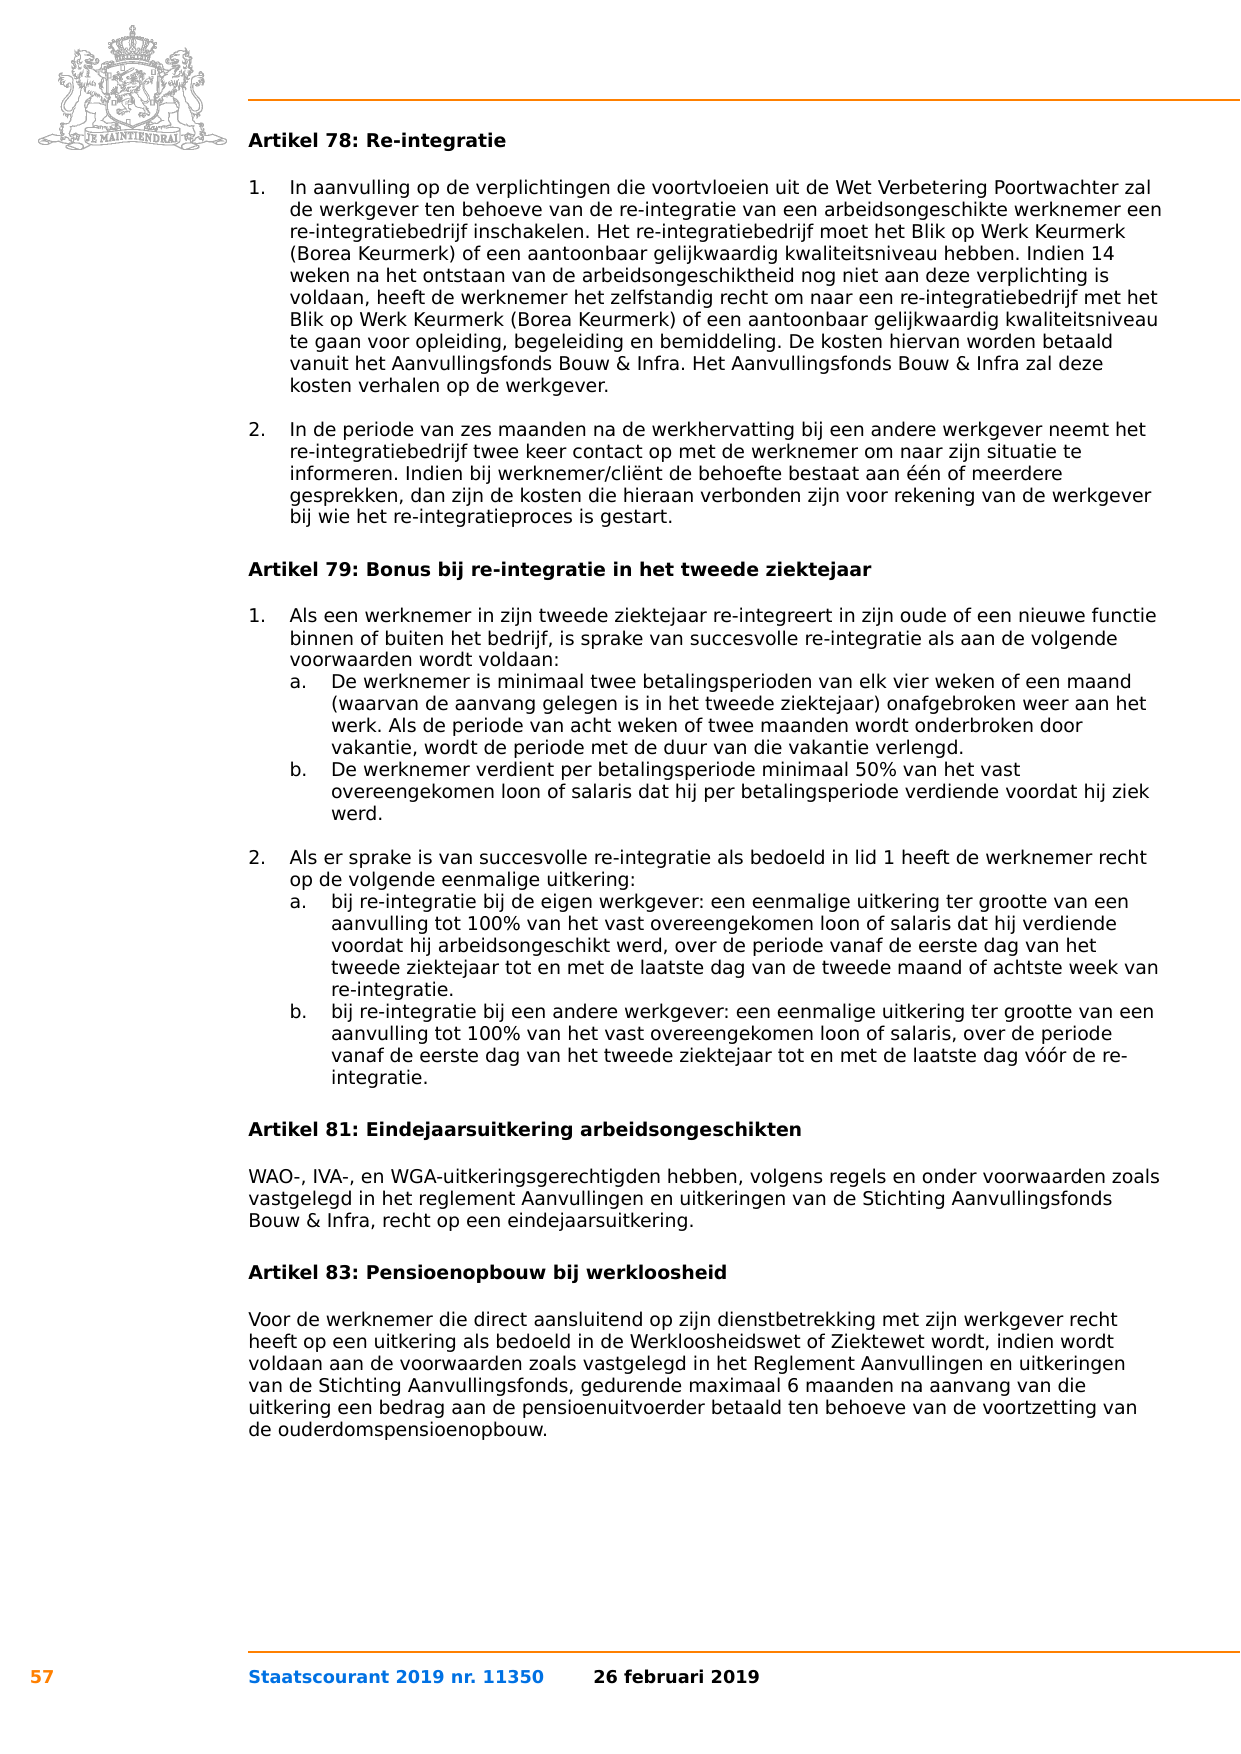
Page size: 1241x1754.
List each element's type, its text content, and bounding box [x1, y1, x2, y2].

text 1. Als een werknemer in zijn tweede ziektejaar re-integreert in zijn oude of een nieuwe functie binnen of buiten het bedrijf, is sprake van succesvolle re-integratie als aan de volgende voorwaarden wordt voldaan: [248, 605, 1163, 671]
text b. De werknemer verdient per betalingsperiode minimaal 50% van het vast overeengekomen loon of salaris dat hij per betalingsperiode verdiende voordat hij ziek werd. [289, 759, 1163, 825]
picture [38, 25, 227, 150]
text a. bij re-integratie bij de eigen werkgever: een eenmalige uitkering ter grootte van een aanvulling tot 100% van het vast overeengekomen loon of salaris dat hij verdiende voordat hij arbeidsongeschikt werd, over de periode vanaf de eerste dag van het tweede ziektejaar tot en met de laatste dag van de tweede maand of achtste week van re-integratie. [289, 891, 1163, 1001]
text b. bij re-integratie bij een andere werkgever: een eenmalige uitkering ter grootte van een aanvulling tot 100% van het vast overeengekomen loon of salaris, over de periode vanaf de eerste dag van het tweede ziektejaar tot en met de laatste dag vóór de re-integratie. [289, 1001, 1163, 1089]
text 2. In de periode van zes maanden na de werkhervatting bij een andere werkgever neemt het re-integratiebedrijf twee keer contact op met de werknemer om naar zijn situatie te informeren. Indien bij werknemer/cliënt de behoefte bestaat aan één of meerdere gesprekken, dan zijn de kosten die hieraan verbonden zijn voor rekening van de werkgever bij wie het re-integratieproces is gestart. [248, 418, 1163, 528]
text Voor de werknemer die direct aansluitend op zijn dienstbetrekking met zijn werkgever recht heeft op een uitkering als bedoeld in de Werkloosheidswet of Ziektewet wordt, indien wordt voldaan aan de voorwaarden zoals vastgelegd in het Reglement Aanvullingen en uitkeringen van de Stichting Aanvullingsfonds, gedurende maximaal 6 maanden na aanvang van die uitkering een bedrag aan de pensioenuitvoerder betaald ten behoeve van de voortzetting van de ouderdomspensioenopbouw. [248, 1309, 1163, 1441]
text WAO-, IVA-, en WGA-uitkeringsgerechtigden hebben, volgens regels en onder voorwaarden zoals vastgelegd in het reglement Aanvullingen en uitkeringen van de Stichting Aanvullingsfonds Bouw & Infra, recht op een eindejaarsuitkering. [248, 1166, 1163, 1232]
subtitle Artikel 79: Bonus bij re-integratie in het tweede ziektejaar [248, 558, 1163, 580]
subtitle Artikel 78: Re-integratie [248, 130, 1163, 152]
text a. De werknemer is minimaal twee betalingsperioden van elk vier weken of een maand (waarvan de aanvang gelegen is in het tweede ziektejaar) onafgebroken weer aan het werk. Als de periode van acht weken of twee maanden wordt onderbroken door vakantie, wordt de periode met de duur van die vakantie verlengd. [289, 671, 1163, 759]
text 2. Als er sprake is van succesvolle re-integratie als bedoeld in lid 1 heeft de werknemer recht op de volgende eenmalige uitkering: [248, 847, 1163, 891]
subtitle Artikel 81: Eindejaarsuitkering arbeidsongeschikten [248, 1119, 1163, 1141]
text 1. In aanvulling op de verplichtingen die voortvloeien uit de Wet Verbetering Poortwachter zal de werkgever ten behoeve van de re-integratie van een arbeidsongeschikte werknemer een re-integratiebedrijf inschakelen. Het re-integratiebedrijf moet het Blik op Werk Keurmerk (Borea Keurmerk) of een aantoonbaar gelijkwaardig kwaliteitsniveau hebben. Indien 14 weken na het ontstaan van de arbeidsongeschiktheid nog niet aan deze verplichting is voldaan, heeft de werknemer het zelfstandig recht om naar een re-integratiebedrijf met het Blik op Werk Keurmerk (Borea Keurmerk) of een aantoonbaar gelijkwaardig kwaliteitsniveau te gaan voor opleiding, begeleiding en bemiddeling. De kosten hiervan worden betaald vanuit het Aanvullingsfonds Bouw & Infra. Het Aanvullingsfonds Bouw & Infra zal deze kosten verhalen op de werkgever. [248, 177, 1163, 397]
subtitle Artikel 83: Pensioenopbouw bij werkloosheid [248, 1262, 1163, 1284]
